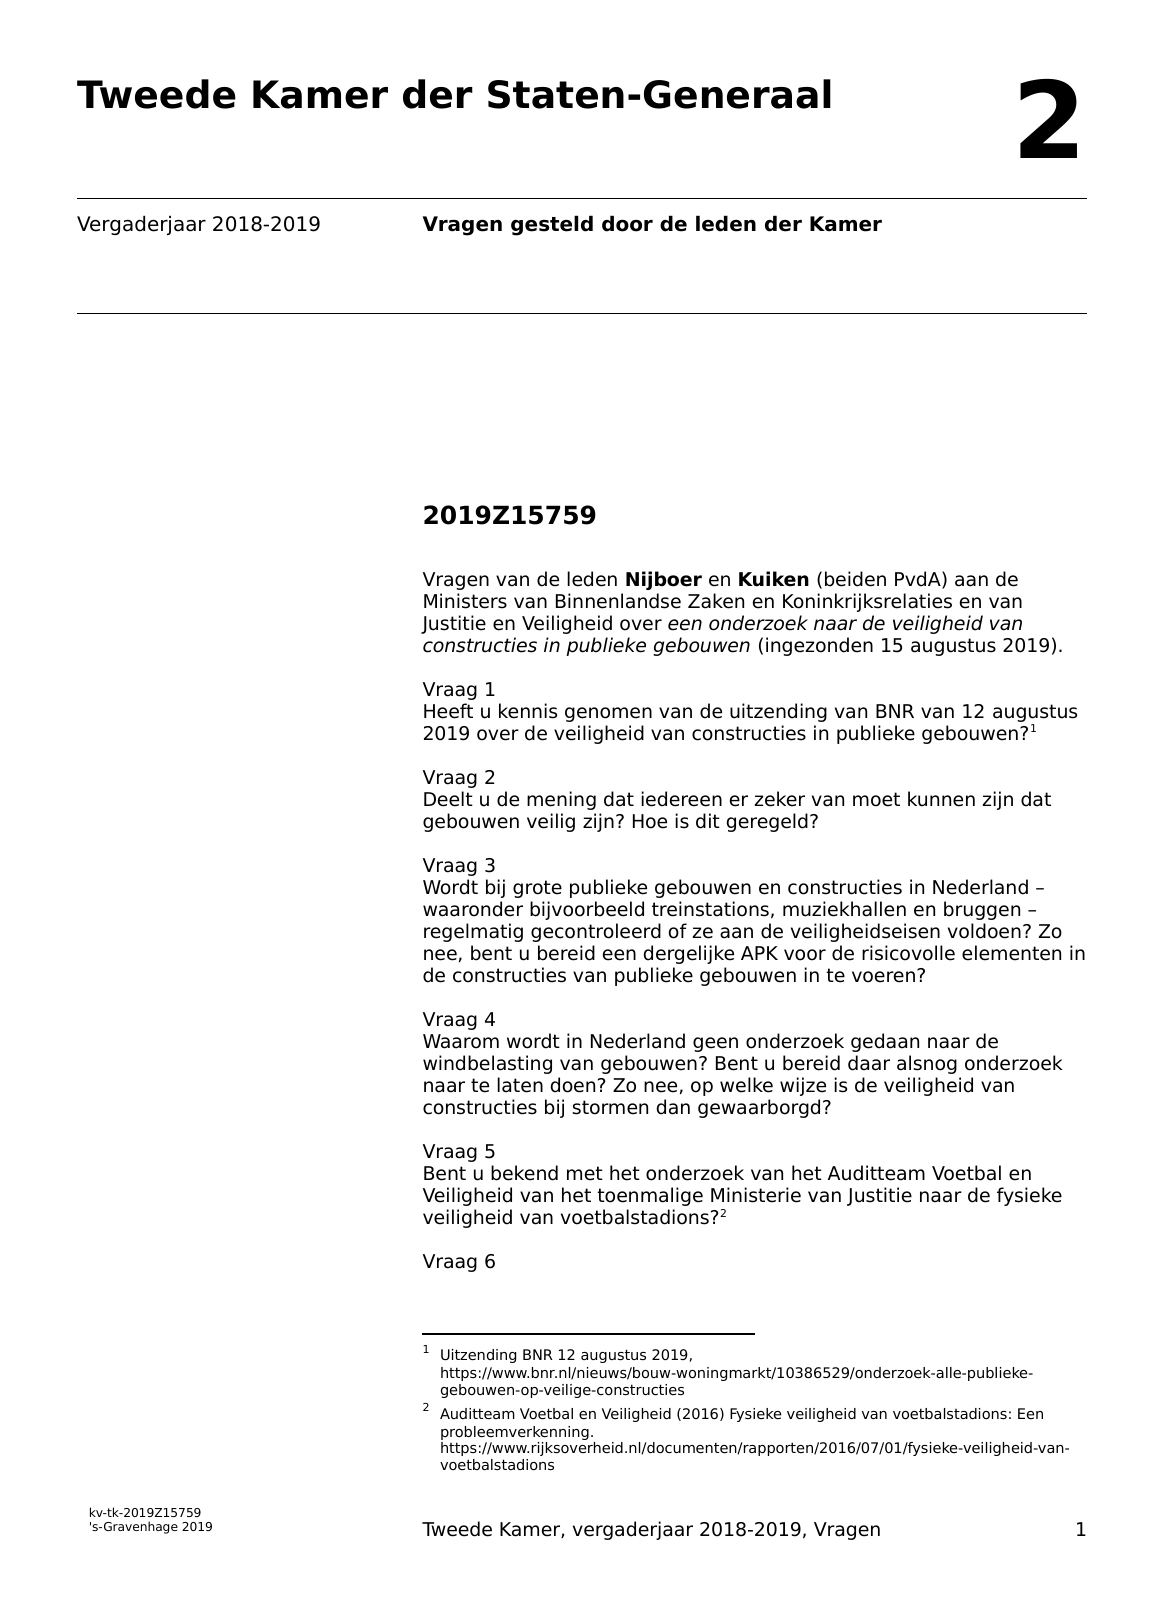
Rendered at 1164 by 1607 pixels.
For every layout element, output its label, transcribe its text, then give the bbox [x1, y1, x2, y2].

table_header 2 [886, 59, 1087, 198]
text Vragen van de leden Nijboer en Kuiken (beiden PvdA) aan de Ministers van Binnenlandse Zaken en Koninkrijksrelaties en van Justitie en Veiligheid over een onderzoek naar de veiligheid van constructies in publieke gebouwen (ingezonden 15 augustus 2019). [422, 569, 1087, 657]
text kv-tk-2019Z15759 [88, 1506, 323, 1520]
text Vraag 1 [422, 679, 1087, 701]
text Vraag 3 [422, 855, 1087, 877]
table_header Tweede Kamer der Staten-Generaal [77, 59, 886, 198]
text Heeft u kennis genomen van de uitzending van BNR van 12 augustus 2019 over de veiligheid van constructies in publieke gebouwen? [422, 701, 1087, 745]
table_cell Vergaderjaar 2018-2019 [77, 199, 422, 313]
text Auditteam Voetbal en Veiligheid (2016) Fysieke veiligheid van voetbalstadions: Een probleemverkenning. https://www.rijksoverheid.nl/documenten/rapporten/2016/07/01/fysieke-veiligheid-van-voetbalstadions [422, 1402, 1087, 1474]
text 2019Z15759 [422, 501, 1087, 531]
text Deelt u de mening dat iedereen er zeker van moet kunnen zijn dat gebouwen veilig zijn? Hoe is dit geregeld? [422, 789, 1087, 833]
text Vraag 5 [422, 1141, 1087, 1163]
text Vraag 6 [422, 1251, 1087, 1273]
text Waarom wordt in Nederland geen onderzoek gedaan naar de windbelasting van gebouwen? Bent u bereid daar alsnog onderzoek naar te laten doen? Zo nee, op welke wijze is de veiligheid van constructies bij stormen dan gewaarborgd? [422, 1031, 1087, 1119]
text Uitzending BNR 12 augustus 2019, https://www.bnr.nl/nieuws/bouw-woningmarkt/10386529/onderzoek-alle-publieke-gebouwen-op-veilige-constructies [422, 1343, 1087, 1399]
text Bent u bekend met het onderzoek van het Auditteam Voetbal en Veiligheid van het toenmalige Ministerie van Justitie naar de fysieke veiligheid van voetbalstadions? [422, 1163, 1087, 1229]
table_cell Vragen gesteld door de leden der Kamer [422, 199, 1087, 313]
text 's-Gravenhage 2019 [88, 1520, 323, 1534]
text Vraag 2 [422, 767, 1087, 789]
text Wordt bij grote publieke gebouwen en constructies in Nederland – waaronder bijvoorbeeld treinstations, muziekhallen en bruggen – regelmatig gecontroleerd of ze aan de veiligheidseisen voldoen? Zo nee, bent u bereid een dergelijke APK voor de risicovolle elementen in de constructies van publieke gebouwen in te voeren? [422, 877, 1087, 987]
text Vraag 4 [422, 1009, 1087, 1031]
